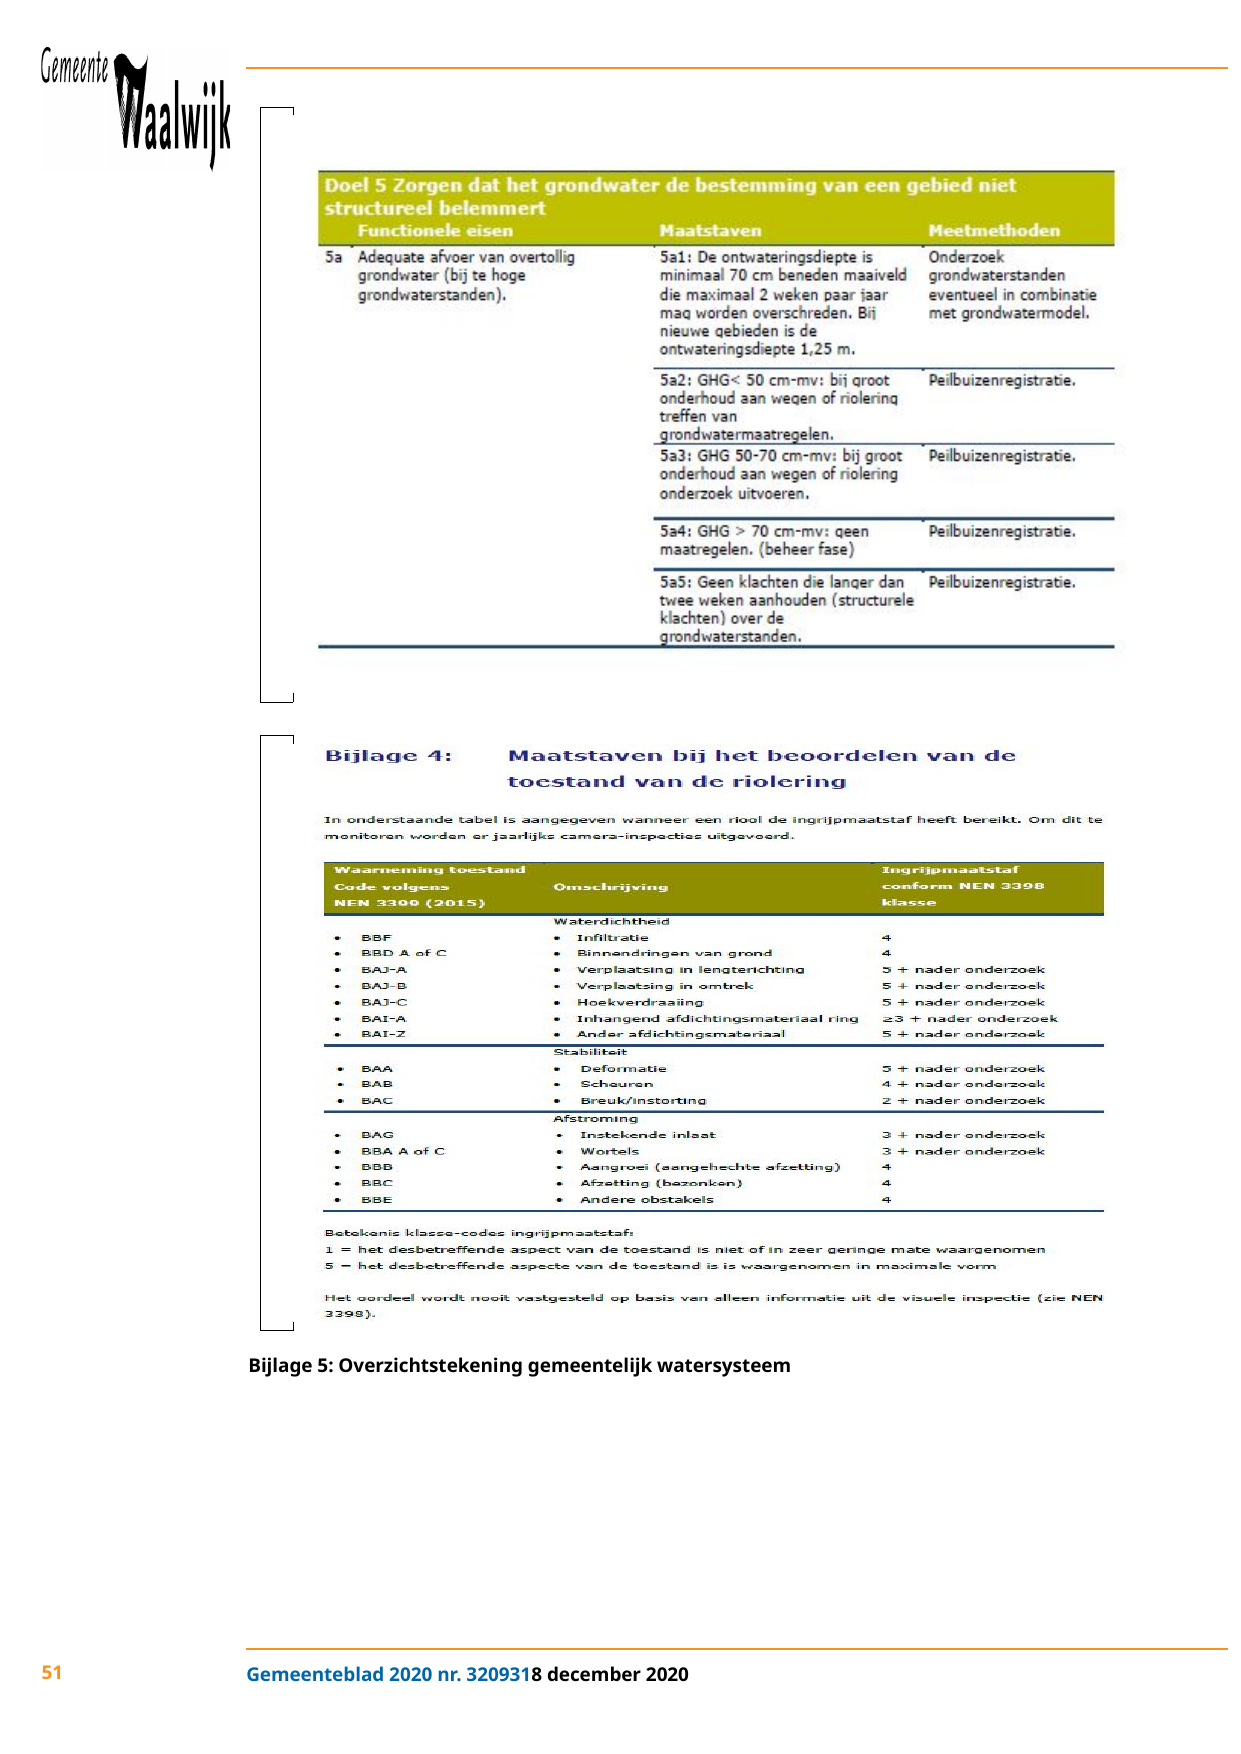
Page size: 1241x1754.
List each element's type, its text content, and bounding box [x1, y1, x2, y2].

picture [268, 744, 1173, 1322]
text Bijlage 5: Overzichtstekening gemeentelijk watersysteem [248, 1352, 1152, 1378]
picture [268, 115, 1173, 693]
picture [41, 47, 231, 172]
